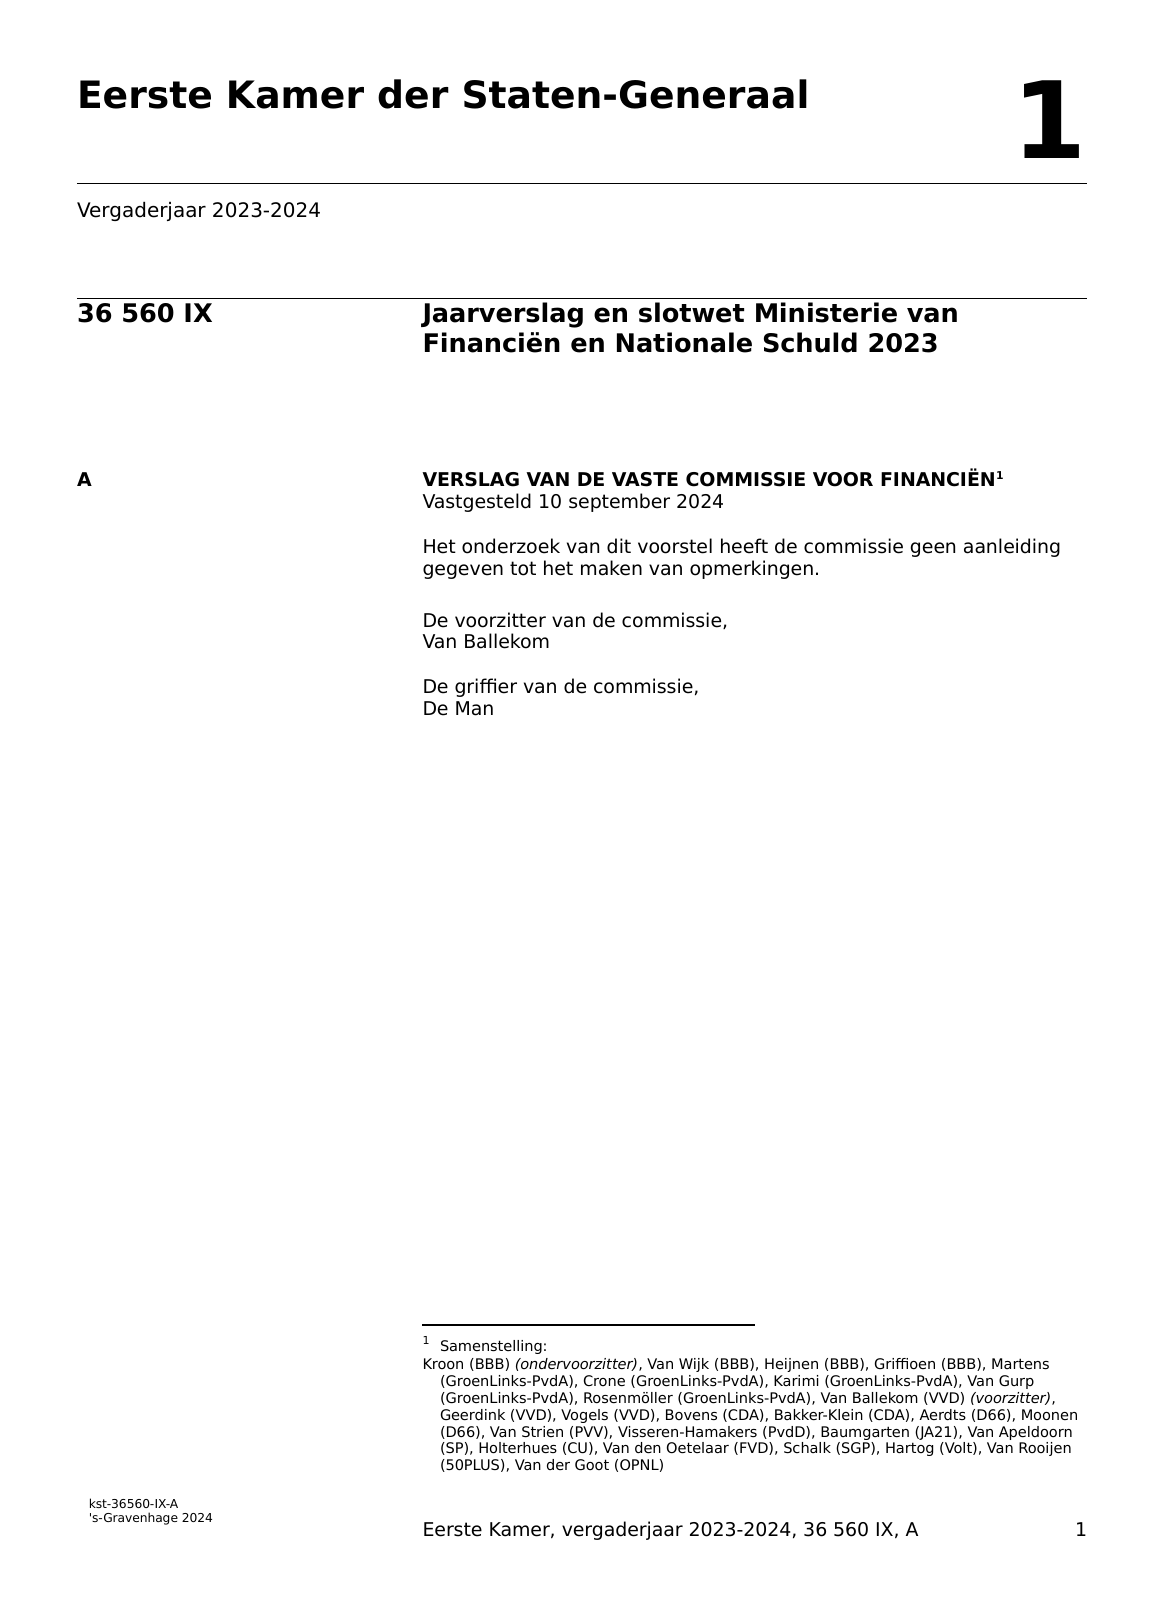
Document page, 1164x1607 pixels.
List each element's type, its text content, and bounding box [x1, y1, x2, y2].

table_cell Vergaderjaar 2023-2024 [77, 184, 1087, 298]
table_header Eerste Kamer der Staten-Generaal [77, 59, 886, 183]
text De voorzitter van de commissie, Van Ballekom [422, 609, 1087, 653]
subtitle A VERSLAG VAN DE VASTE COMMISSIE VOOR FINANCIËN [77, 469, 1087, 491]
text 's-Gravenhage 2024 [88, 1511, 323, 1525]
text De griffier van de commissie, De Man [422, 676, 1087, 719]
text Het onderzoek van dit voorstel heeft de commissie geen aanleiding gegeven tot het maken van opmerkingen. [422, 536, 1087, 579]
text kst-36560-IX-A [88, 1497, 323, 1511]
text Samenstelling: [422, 1334, 1087, 1356]
text Vastgesteld 10 september 2024 [422, 491, 1087, 513]
text Kroon (BBB) (ondervoorzitter), Van Wijk (BBB), Heijnen (BBB), Griffioen (BBB), Martens (GroenLinks-PvdA), Crone (GroenLinks-PvdA), Karimi (GroenLinks-PvdA), Van Gurp (GroenLinks-PvdA), Rosenmöller (GroenLinks-PvdA), Van Ballekom (VVD) (voorzitter), Geerdink (VVD), Vogels (VVD), Bovens (CDA), Bakker-Klein (CDA), Aerdts (D66), Moonen (D66), Van Strien (PVV), Visseren-Hamakers (PvdD), Baumgarten (JA21), Van Apeldoorn (SP), Holterhues (CU), Van den Oetelaar (FVD), Schalk (SGP), Hartog (Volt), Van Rooijen (50PLUS), Van der Goot (OPNL) [422, 1356, 1087, 1474]
subtitle 36 560 IX Jaarverslag en slotwet Ministerie van Financiën en Nationale Schuld 2023 [77, 299, 1087, 358]
table_header 1 [886, 59, 1087, 183]
